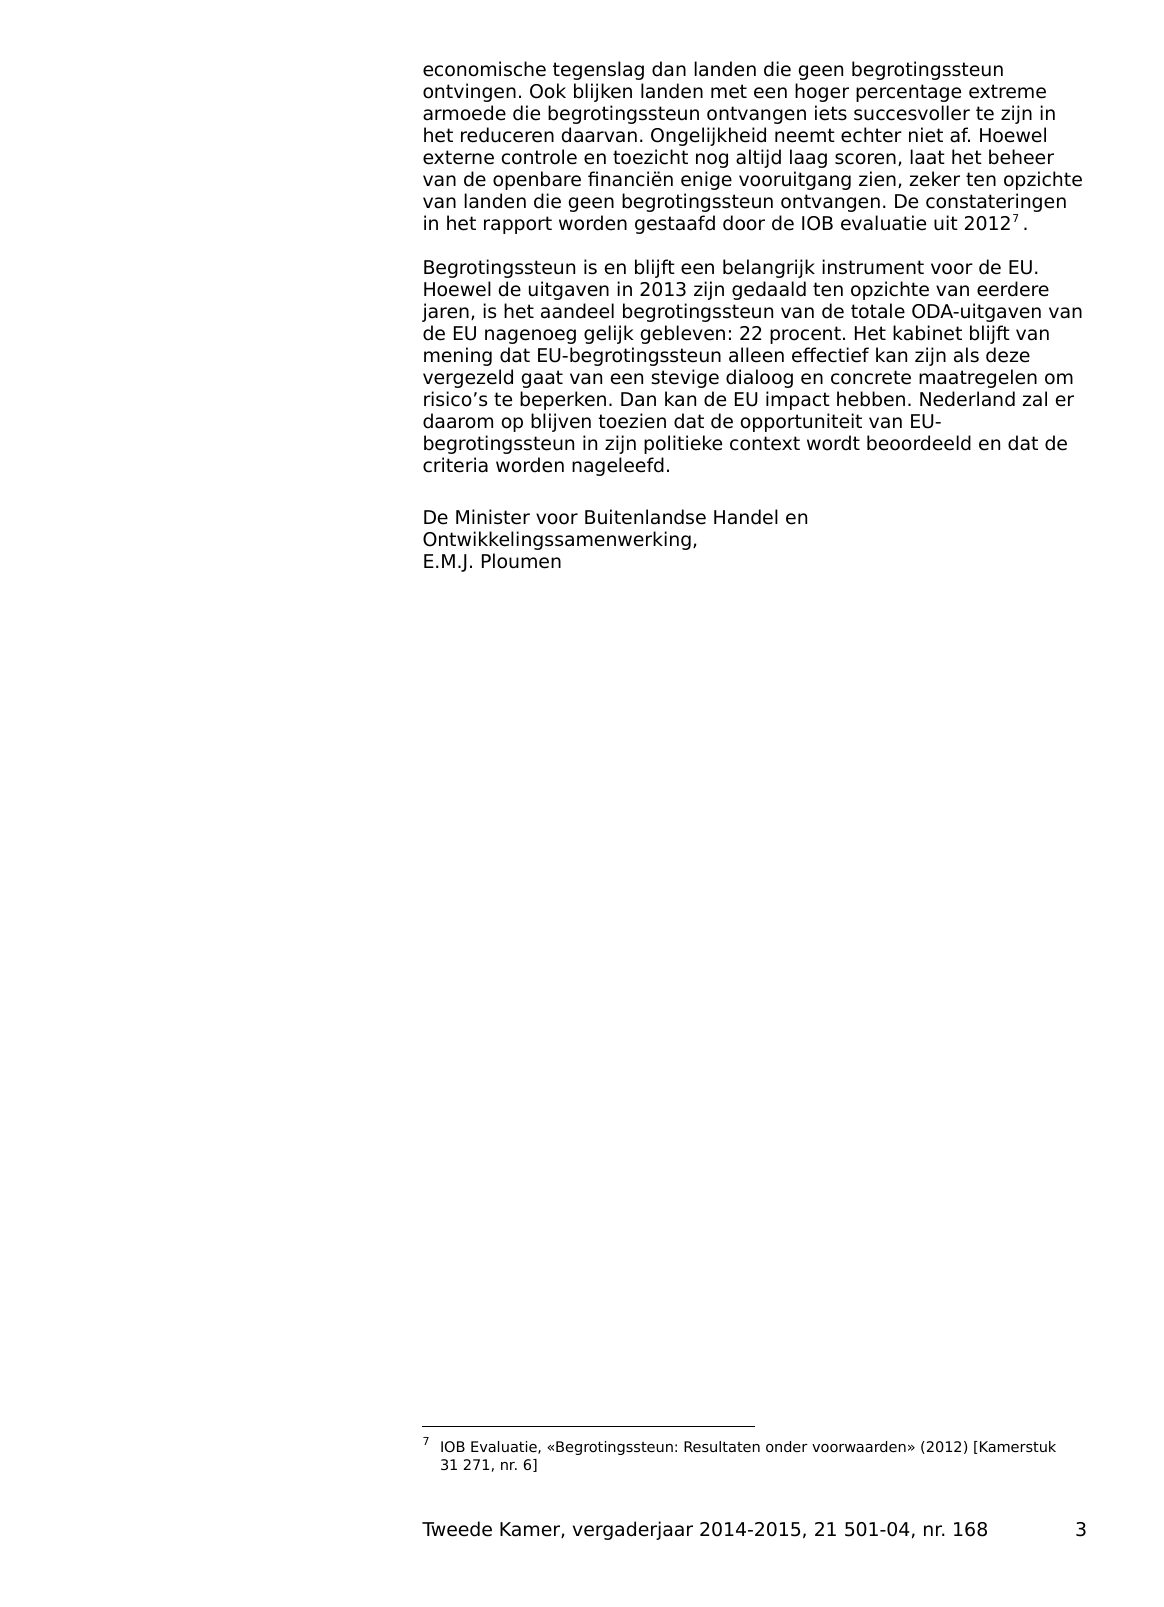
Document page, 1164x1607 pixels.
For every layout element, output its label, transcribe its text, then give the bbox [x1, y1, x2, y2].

text De Minister voor Buitenlandse Handel en Ontwikkelingssamenwerking, E.M.J. Ploumen [422, 507, 1087, 573]
text IOB Evaluatie, «Begrotingssteun: Resultaten onder voorwaarden» (2012) [Kamerstuk 31 271, nr. 6] [422, 1435, 1087, 1474]
text economische tegenslag dan landen die geen begrotingssteun ontvingen. Ook blijken landen met een hoger percentage extreme armoede die begrotingssteun ontvangen iets succesvoller te zijn in het reduceren daarvan. Ongelijkheid neemt echter niet af. Hoewel externe controle en toezicht nog altijd laag scoren, laat het beheer van de openbare financiën enige vooruitgang zien, zeker ten opzichte van landen die geen begrotingssteun ontvangen. De constateringen in het rapport worden gestaafd door de IOB evaluatie uit 2012. [422, 59, 1087, 235]
text Begrotingssteun is en blijft een belangrijk instrument voor de EU. Hoewel de uitgaven in 2013 zijn gedaald ten opzichte van eerdere jaren, is het aandeel begrotingssteun van de totale ODA-uitgaven van de EU nagenoeg gelijk gebleven: 22 procent. Het kabinet blijft van mening dat EU-begrotingssteun alleen effectief kan zijn als deze vergezeld gaat van een stevige dialoog en concrete maatregelen om risico’s te beperken. Dan kan de EU impact hebben. Nederland zal er daarom op blijven toezien dat de opportuniteit van EU-begrotingssteun in zijn politieke context wordt beoordeeld en dat de criteria worden nageleefd. [422, 257, 1087, 477]
